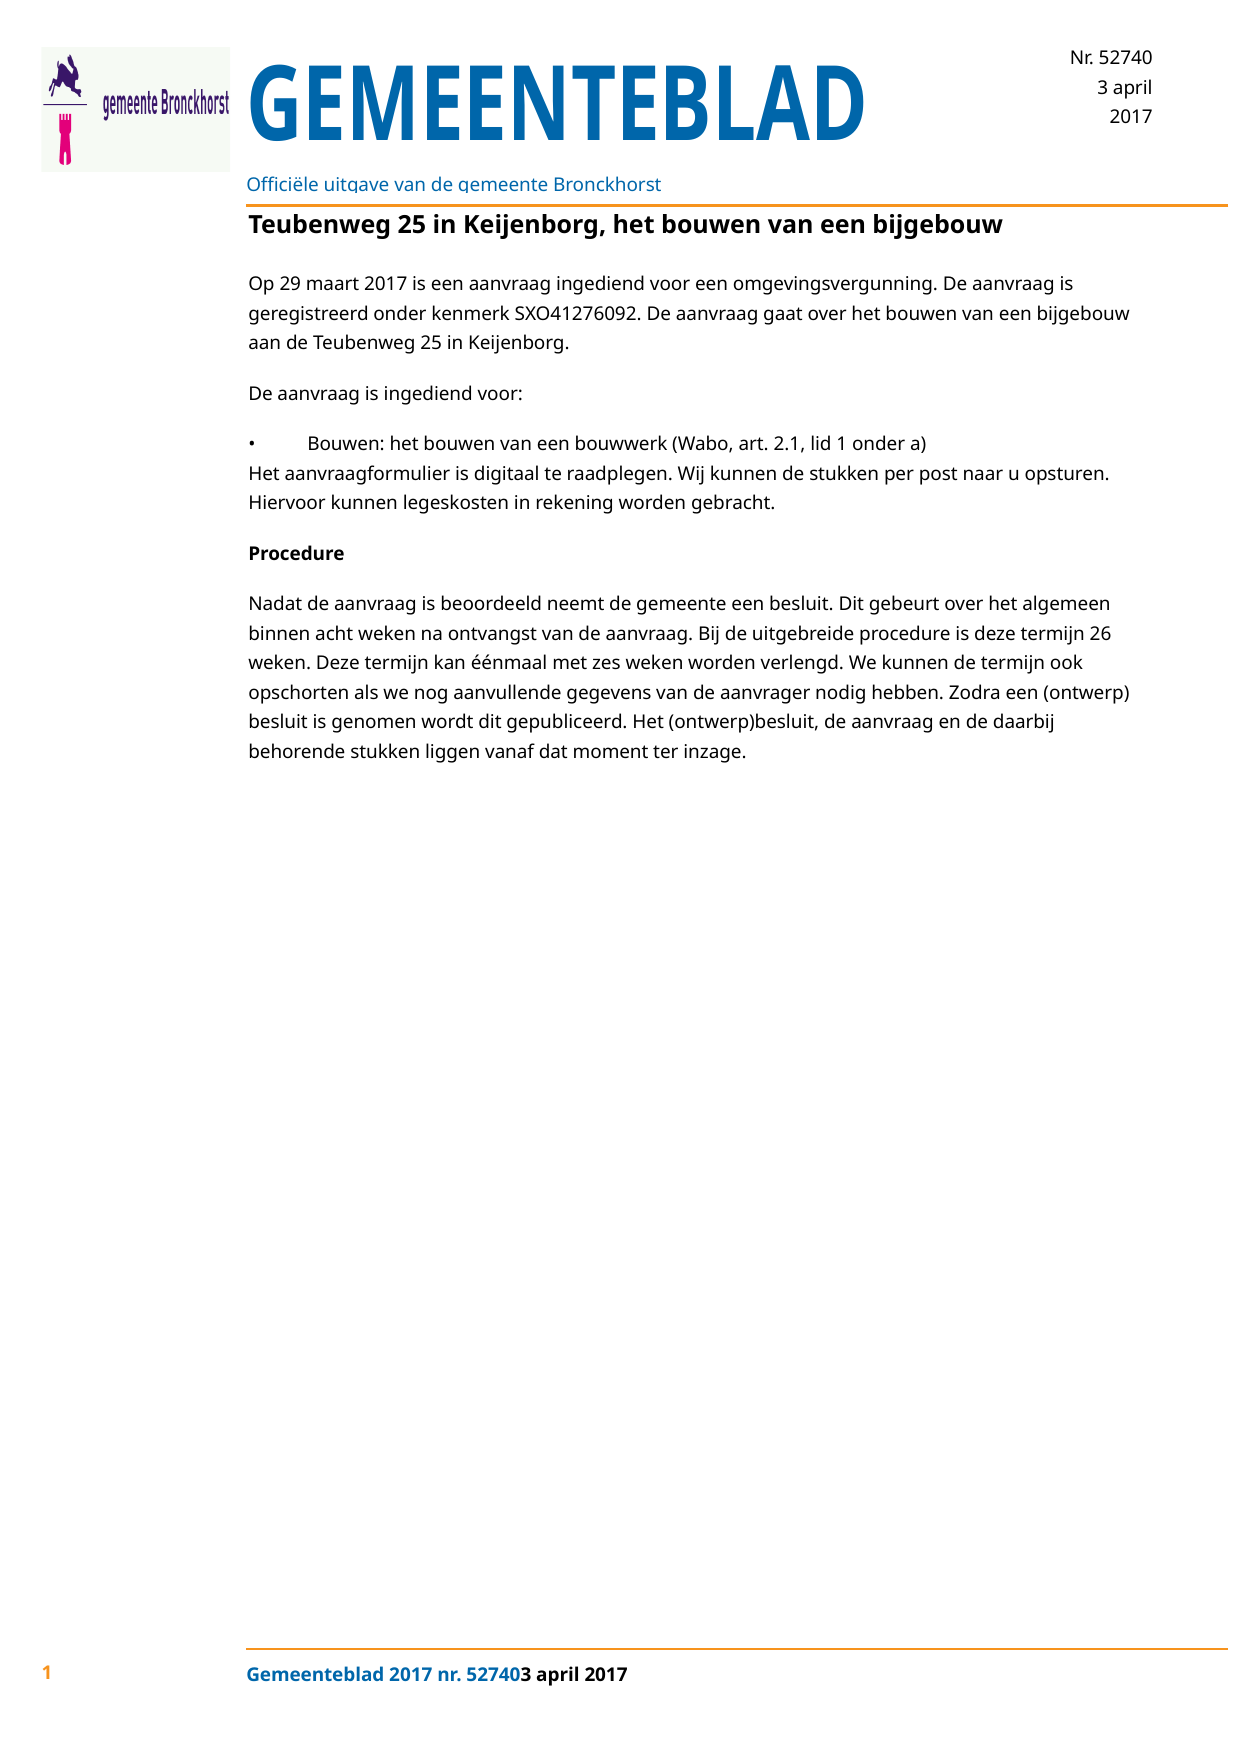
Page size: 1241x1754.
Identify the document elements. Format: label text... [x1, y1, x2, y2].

text Procedure [248, 540, 1152, 566]
text Het aanvraagformulier is digitaal te raadplegen. Wij kunnen de stukken per post naar u opsturen. Hiervoor kunnen legeskosten in rekening worden gebracht. [248, 460, 1152, 515]
picture [41, 47, 231, 172]
text Nadat de aanvraag is beoordeeld neemt de gemeente een besluit. Dit gebeurt over het algemeen binnen acht weken na ontvangst van de aanvraag. Bij de uitgebreide procedure is deze termijn 26 weken. Deze termijn kan éénmaal met zes weken worden verlengd. We kunnen de termijn ook opschorten als we nog aanvullende gegevens van de aanvrager nodig hebben. Zodra een (ontwerp) besluit is genomen wordt dit gepubliceerd. Het (ontwerp)besluit, de aanvraag en de daarbij behorende stukken liggen vanaf dat moment ter inzage. [248, 590, 1152, 764]
text Op 29 maart 2017 is een aanvraag ingediend voor een omgevingsvergunning. De aanvraag is geregistreerd onder kenmerk SXO41276092. De aanvraag gaat over het bouwen van een bijgebouw aan de Teubenweg 25 in Keijenborg. [248, 270, 1152, 355]
text De aanvraag is ingediend voor: [248, 380, 1152, 406]
list Bouwen: het bouwen van een bouwwerk (Wabo, art. 2.1, lid 1 onder a) [248, 430, 1152, 456]
text Teubenweg 25 in Keijenborg, het bouwen van een bijgebouw [248, 207, 1152, 241]
